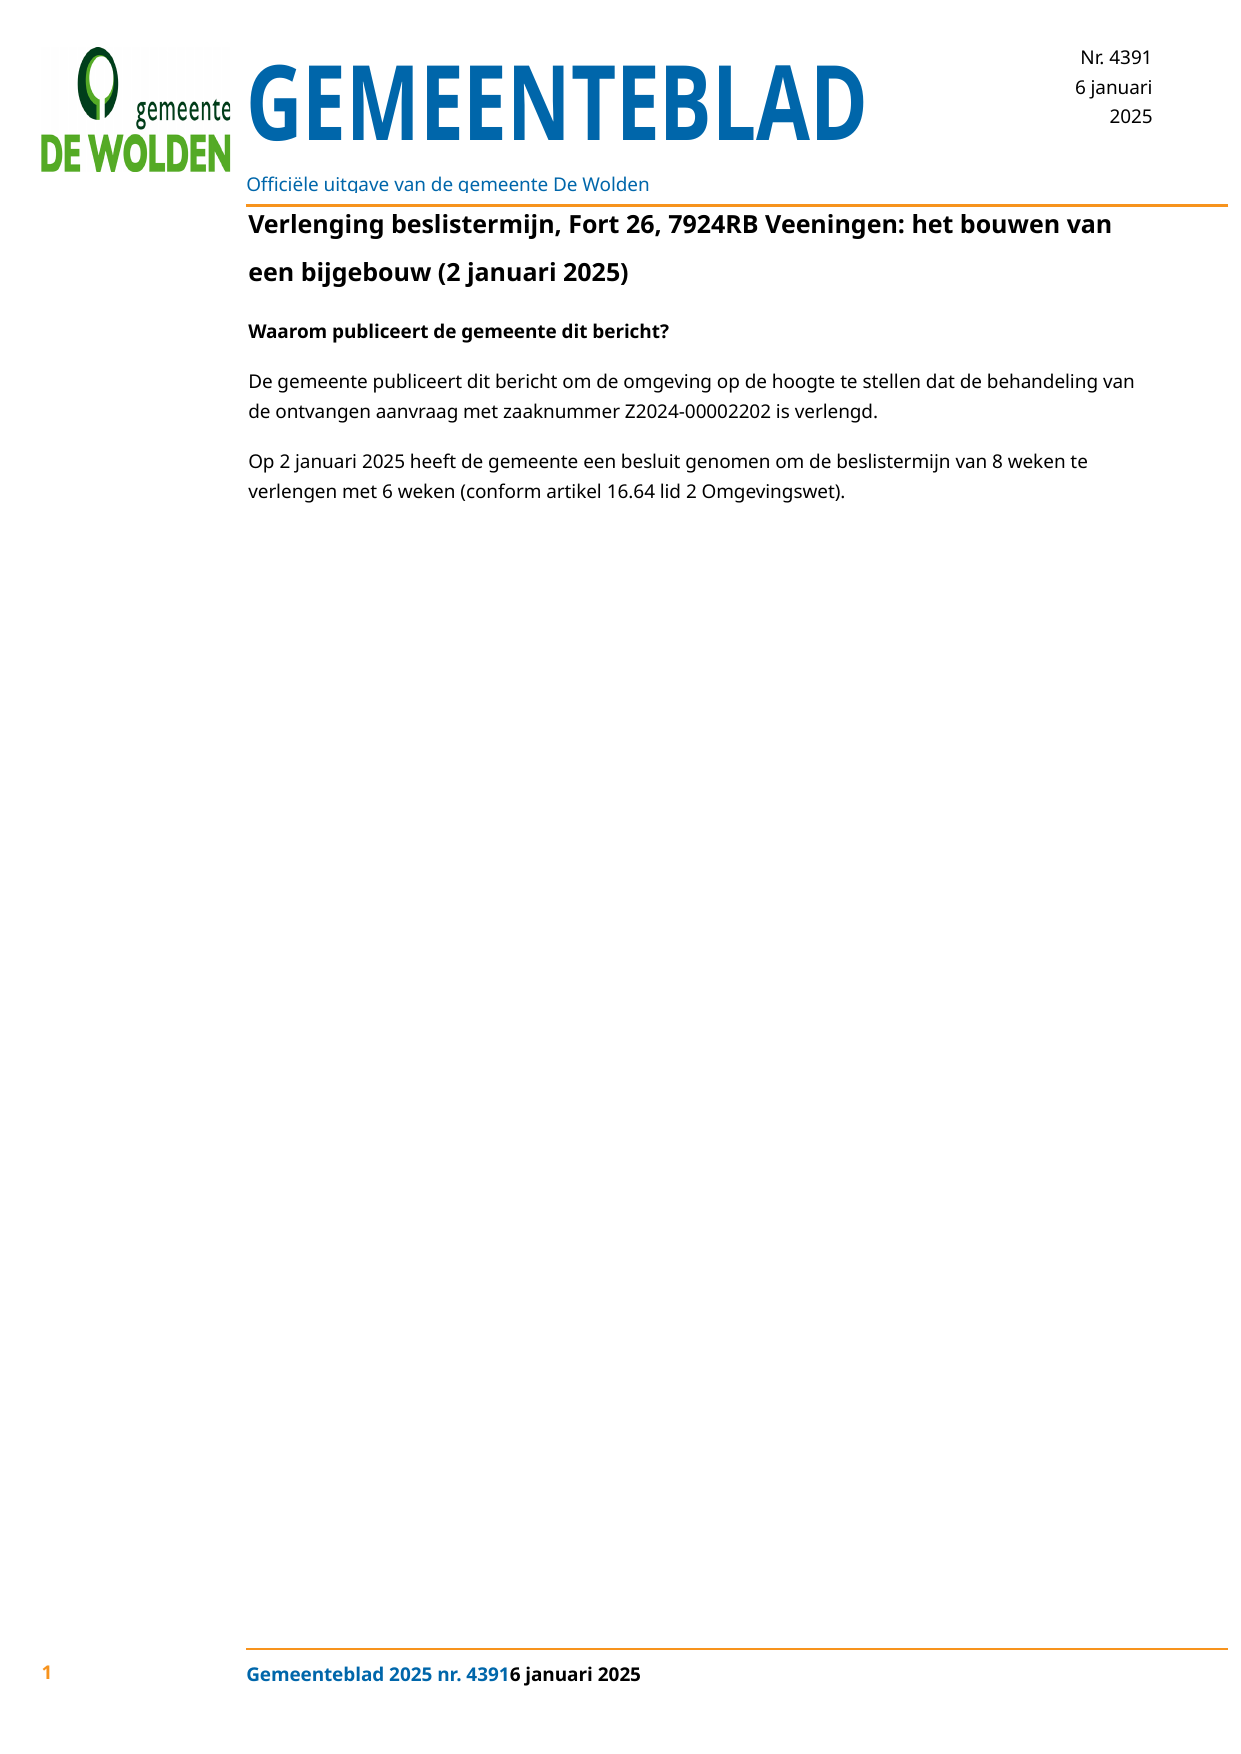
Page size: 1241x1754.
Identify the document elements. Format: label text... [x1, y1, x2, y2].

text Waarom publiceert de gemeente dit bericht? [248, 318, 1152, 344]
picture [41, 47, 231, 172]
text De gemeente publiceert dit bericht om de omgeving op de hoogte te stellen dat de behandeling van de ontvangen aanvraag met zaaknummer Z2024-00002202 is verlengd. [248, 368, 1152, 424]
text Op 2 januari 2025 heeft de gemeente een besluit genomen om de beslistermijn van 8 weken te verlengen met 6 weken (conform artikel 16.64 lid 2 Omgevingswet). [248, 448, 1152, 504]
text Verlenging beslistermijn, Fort 26, 7924RB Veeningen: het bouwen van een bijgebouw (2 januari 2025) [248, 207, 1152, 288]
